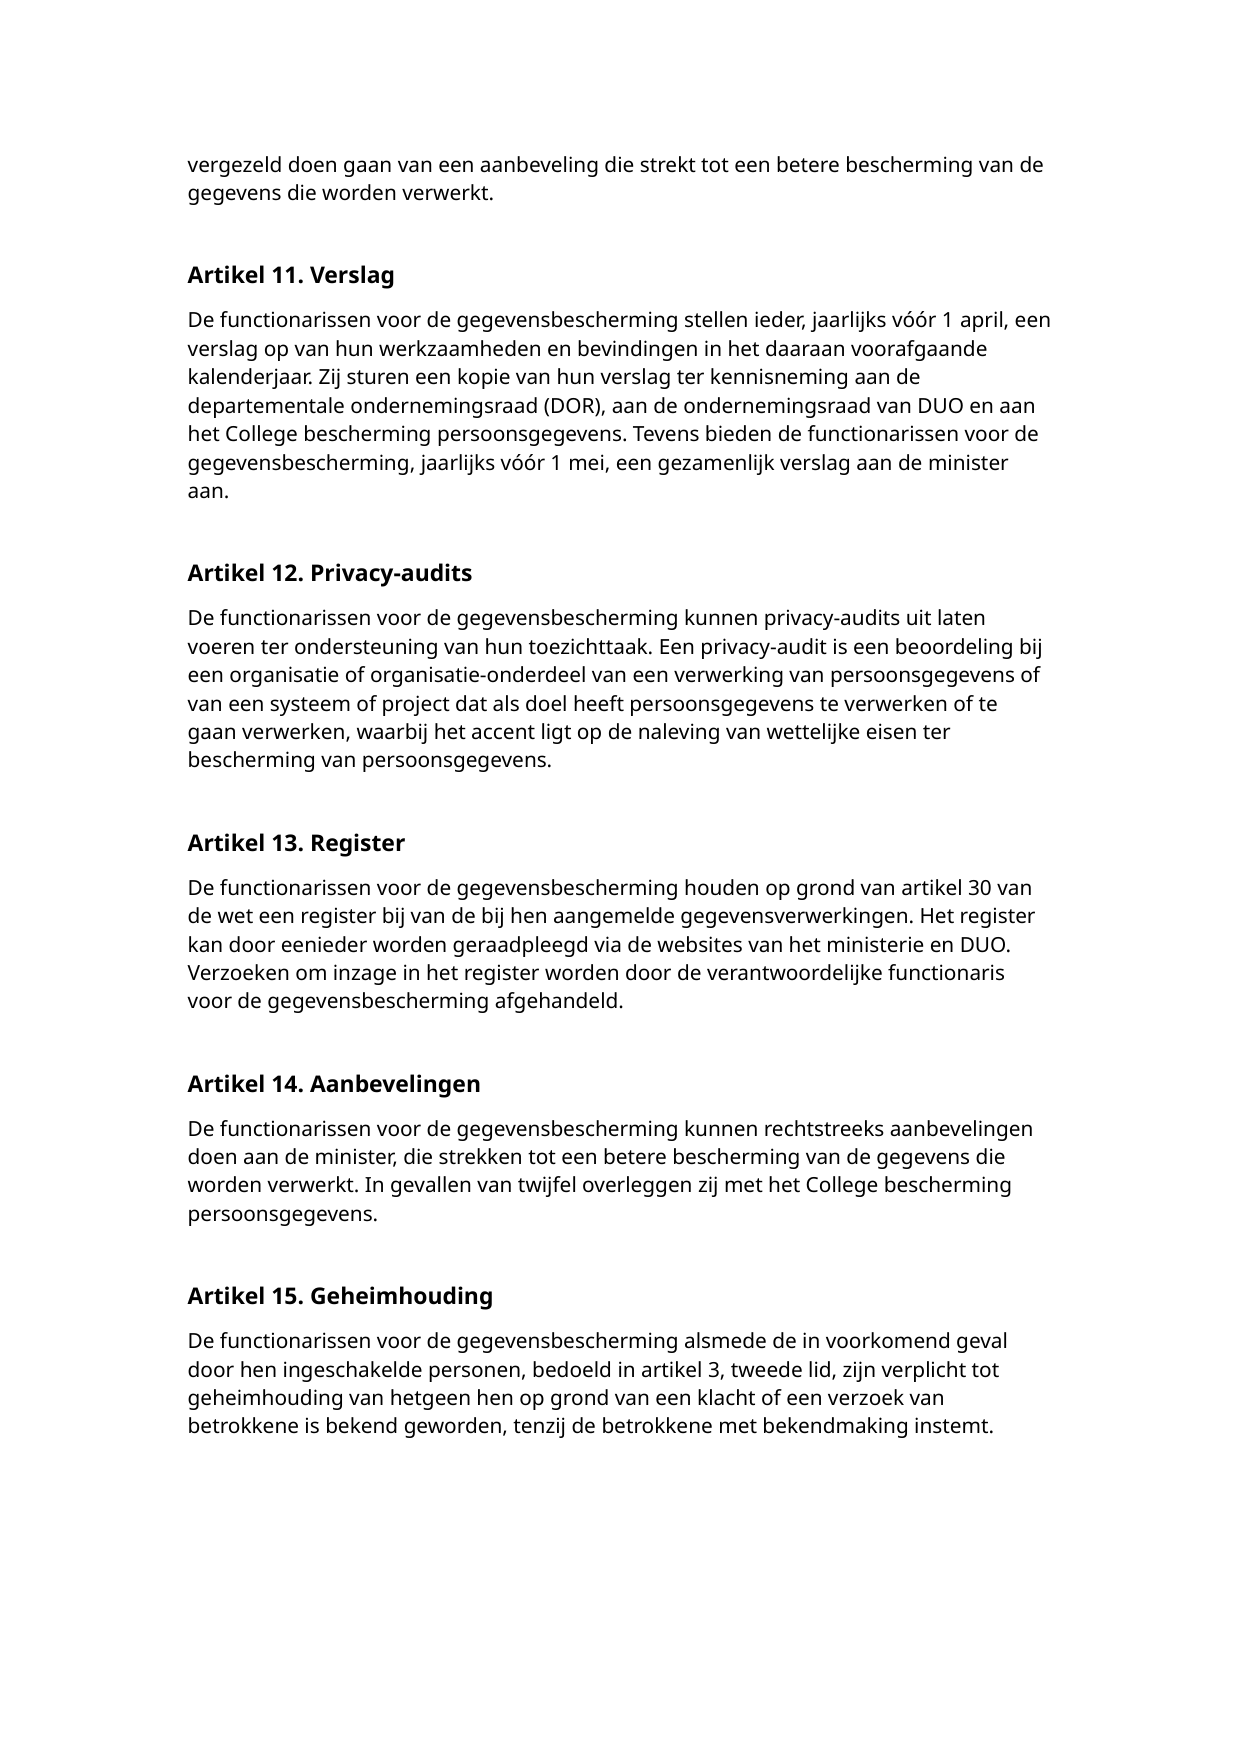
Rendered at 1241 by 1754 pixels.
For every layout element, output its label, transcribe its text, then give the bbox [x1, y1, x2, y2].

subtitle Artikel 13. Register [187, 827, 1053, 858]
subtitle Artikel 14. Aanbevelingen [187, 1067, 1053, 1099]
text vergezeld doen gaan van een aanbeveling die strekt tot een betere bescherming van de gegevens die worden verwerkt. [187, 150, 1053, 207]
text De functionarissen voor de gegevensbescherming stellen ieder, jaarlijks vóór 1 april, een verslag op van hun werkzaamheden en bevindingen in het daaraan voorafgaande kalenderjaar. Zij sturen een kopie van hun verslag ter kennisneming aan de departementale ondernemingsraad (DOR), aan de ondernemingsraad van DUO en aan het College bescherming persoonsgegevens. Tevens bieden de functionarissen voor de gegevensbescherming, jaarlijks vóór 1 mei, een gezamenlijk verslag aan de minister aan. [187, 306, 1053, 505]
subtitle Artikel 15. Geheimhouding [187, 1280, 1053, 1311]
text De functionarissen voor de gegevensbescherming kunnen privacy-audits uit laten voeren ter ondersteuning van hun toezichttaak. Een privacy-audit is een beoordeling bij een organisatie of organisatie-onderdeel van een verwerking van persoonsgegevens of van een systeem of project dat als doel heeft persoonsgegevens te verwerken of te gaan verwerken, waarbij het accent ligt op de naleving van wettelijke eisen ter bescherming van persoonsgegevens. [187, 603, 1053, 774]
text De functionarissen voor de gegevensbescherming kunnen rechtstreeks aanbevelingen doen aan de minister, die strekken tot een betere bescherming van de gegevens die worden verwerkt. In gevallen van twijfel overleggen zij met het College bescherming persoonsgegevens. [187, 1114, 1053, 1227]
subtitle Artikel 11. Verslag [187, 259, 1053, 291]
subtitle Artikel 12. Privacy-audits [187, 557, 1053, 588]
text De functionarissen voor de gegevensbescherming houden op grond van artikel 30 van de wet een register bij van de bij hen aangemelde gegevensverwerkingen. Het register kan door eenieder worden geraadpleegd via de websites van het ministerie en DUO. Verzoeken om inzage in het register worden door de verantwoordelijke functionaris voor de gegevensbescherming afgehandeld. [187, 873, 1053, 1015]
text De functionarissen voor de gegevensbescherming alsmede de in voorkomend geval door hen ingeschakelde personen, bedoeld in artikel 3, tweede lid, zijn verplicht tot geheimhouding van hetgeen hen op grond van een klacht of een verzoek van betrokkene is bekend geworden, tenzij de betrokkene met bekendmaking instemt. [187, 1326, 1053, 1440]
